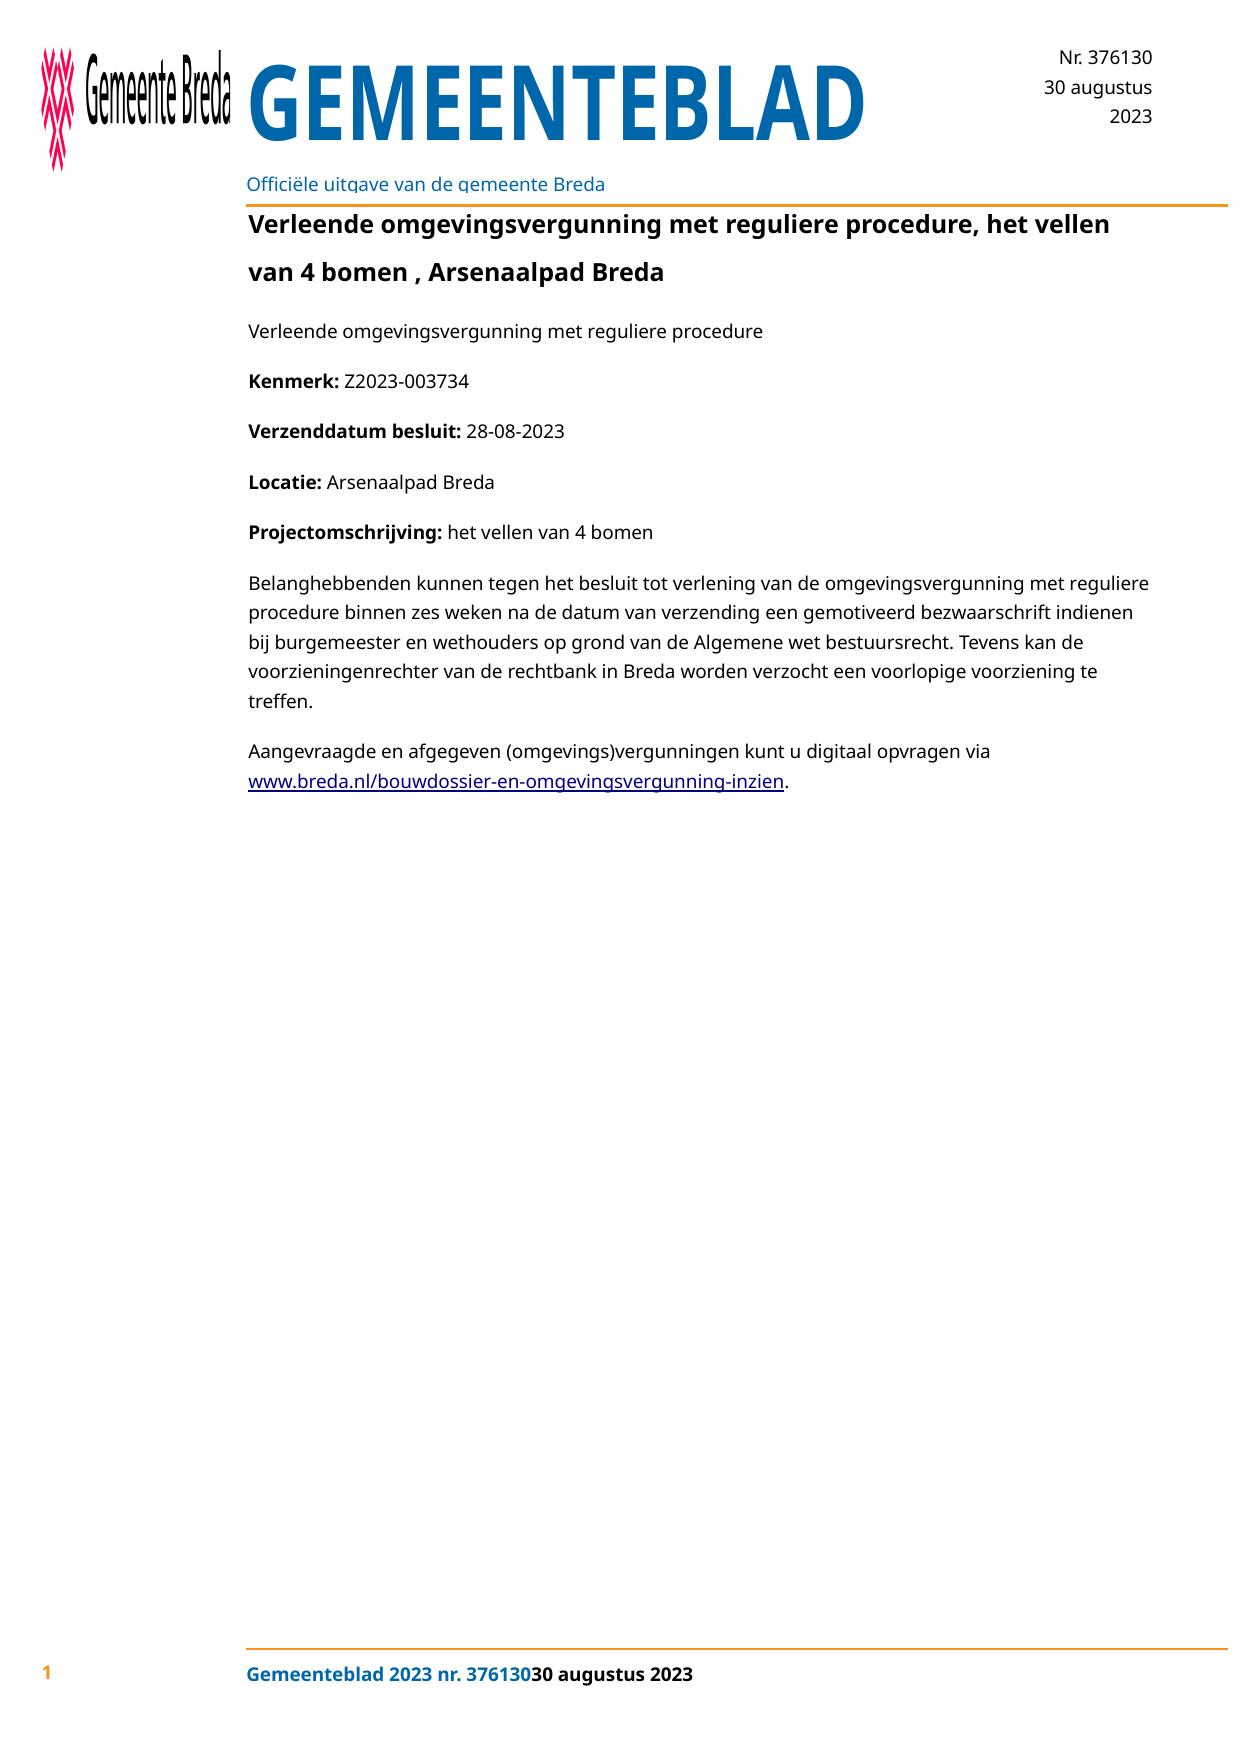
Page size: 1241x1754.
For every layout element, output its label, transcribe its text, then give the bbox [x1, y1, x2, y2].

picture [41, 47, 231, 172]
text Belanghebbenden kunnen tegen het besluit tot verlening van de omgevingsvergunning met reguliere procedure binnen zes weken na de datum van verzending een gemotiveerd bezwaarschrift indienen bij burgemeester en wethouders op grond van de Algemene wet bestuursrecht. Tevens kan de voorzieningenrechter van de rechtbank in Breda worden verzocht een voorlopige voorziening te treffen. [248, 570, 1152, 714]
text Verleende omgevingsvergunning met reguliere procedure, het vellen van 4 bomen , Arsenaalpad Breda [248, 207, 1152, 288]
text Locatie: Arsenaalpad Breda [248, 469, 1152, 495]
text Aangevraagde en afgegeven (omgevings)vergunningen kunt u digitaal opvragen via www.breda.nl/bouwdossier-en-omgevingsvergunning-inzien. [248, 739, 1152, 794]
text Verzenddatum besluit: 28-08-2023 [248, 419, 1152, 444]
text Kenmerk: Z2023-003734 [248, 368, 1152, 394]
text Verleende omgevingsvergunning met reguliere procedure [248, 318, 1152, 344]
text Projectomschrijving: het vellen van 4 bomen [248, 519, 1152, 545]
